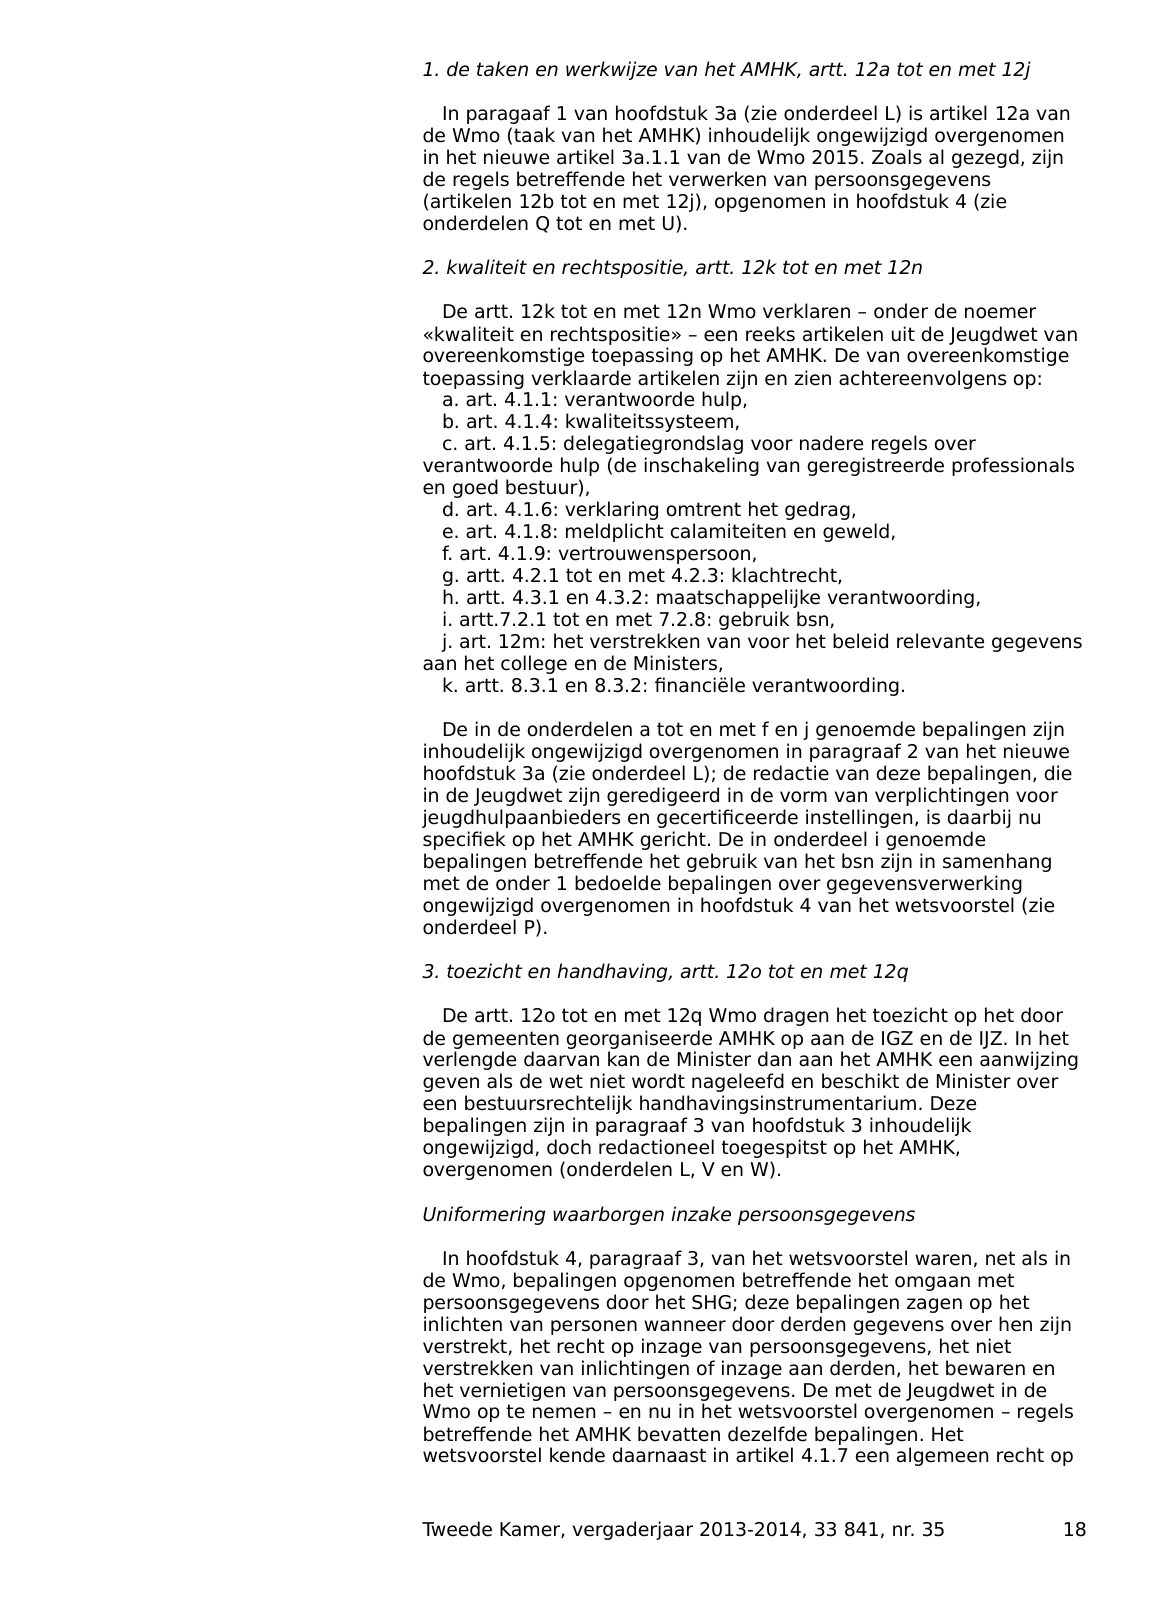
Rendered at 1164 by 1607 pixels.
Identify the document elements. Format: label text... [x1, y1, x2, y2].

text De artt. 12o tot en met 12q Wmo dragen het toezicht op het door de gemeenten georganiseerde AMHK op aan de IGZ en de IJZ. In het verlengde daarvan kan de Minister dan aan het AMHK een aanwijzing geven als de wet niet wordt nageleefd en beschikt de Minister over een bestuursrechtelijk handhavingsinstrumentarium. Deze bepalingen zijn in paragraaf 3 van hoofdstuk 3 inhoudelijk ongewijzigd, doch redactioneel toegespitst op het AMHK, overgenomen (onderdelen L, V en W). [422, 1005, 1087, 1181]
text De artt. 12k tot en met 12n Wmo verklaren – onder de noemer «kwaliteit en rechtspositie» – een reeks artikelen uit de Jeugdwet van overeenkomstige toepassing op het AMHK. De van overeenkomstige toepassing verklaarde artikelen zijn en zien achtereenvolgens op: [422, 301, 1087, 389]
text i. artt.7.2.1 tot en met 7.2.8: gebruik bsn, [422, 609, 1087, 631]
text In paragaaf 1 van hoofdstuk 3a (zie onderdeel L) is artikel 12a van de Wmo (taak van het AMHK) inhoudelijk ongewijzigd overgenomen in het nieuwe artikel 3a.1.1 van de Wmo 2015. Zoals al gezegd, zijn de regels betreffende het verwerken van persoonsgegevens (artikelen 12b tot en met 12j), opgenomen in hoofdstuk 4 (zie onderdelen Q tot en met U). [422, 103, 1087, 235]
text j. art. 12m: het verstrekken van voor het beleid relevante gegevens aan het college en de Ministers, [422, 631, 1087, 675]
subtitle 2. kwaliteit en rechtspositie, artt. 12k tot en met 12n [422, 257, 1087, 279]
text e. art. 4.1.8: meldplicht calamiteiten en geweld, [422, 521, 1087, 543]
text c. art. 4.1.5: delegatiegrondslag voor nadere regels over verantwoorde hulp (de inschakeling van geregistreerde professionals en goed bestuur), [422, 433, 1087, 499]
text d. art. 4.1.6: verklaring omtrent het gedrag, [422, 499, 1087, 521]
text g. artt. 4.2.1 tot en met 4.2.3: klachtrecht, [422, 565, 1087, 587]
text De in de onderdelen a tot en met f en j genoemde bepalingen zijn inhoudelijk ongewijzigd overgenomen in paragraaf 2 van het nieuwe hoofdstuk 3a (zie onderdeel L); de redactie van deze bepalingen, die in de Jeugdwet zijn geredigeerd in de vorm van verplichtingen voor jeugdhulpaanbieders en gecertificeerde instellingen, is daarbij nu specifiek op het AMHK gericht. De in onderdeel i genoemde bepalingen betreffende het gebruik van het bsn zijn in samenhang met de onder 1 bedoelde bepalingen over gegevensverwerking ongewijzigd overgenomen in hoofdstuk 4 van het wetsvoorstel (zie onderdeel P). [422, 719, 1087, 939]
subtitle 3. toezicht en handhaving, artt. 12o tot en met 12q [422, 961, 1087, 983]
text a. art. 4.1.1: verantwoorde hulp, [422, 389, 1087, 411]
subtitle 1. de taken en werkwijze van het AMHK, artt. 12a tot en met 12j [422, 59, 1087, 81]
text f. art. 4.1.9: vertrouwenspersoon, [422, 543, 1087, 565]
text In hoofdstuk 4, paragraaf 3, van het wetsvoorstel waren, net als in de Wmo, bepalingen opgenomen betreffende het omgaan met persoonsgegevens door het SHG; deze bepalingen zagen op het inlichten van personen wanneer door derden gegevens over hen zijn verstrekt, het recht op inzage van persoonsgegevens, het niet verstrekken van inlichtingen of inzage aan derden, het bewaren en het vernietigen van persoonsgegevens. De met de Jeugdwet in de Wmo op te nemen – en nu in het wetsvoorstel overgenomen – regels betreffende het AMHK bevatten dezelfde bepalingen. Het wetsvoorstel kende daarnaast in artikel 4.1.7 een algemeen recht op [422, 1248, 1087, 1467]
text k. artt. 8.3.1 en 8.3.2: financiële verantwoording. [422, 675, 1087, 697]
subtitle Uniformering waarborgen inzake persoonsgegevens [422, 1203, 1087, 1225]
text h. artt. 4.3.1 en 4.3.2: maatschappelijke verantwoording, [422, 587, 1087, 609]
text b. art. 4.1.4: kwaliteitssysteem, [422, 411, 1087, 433]
